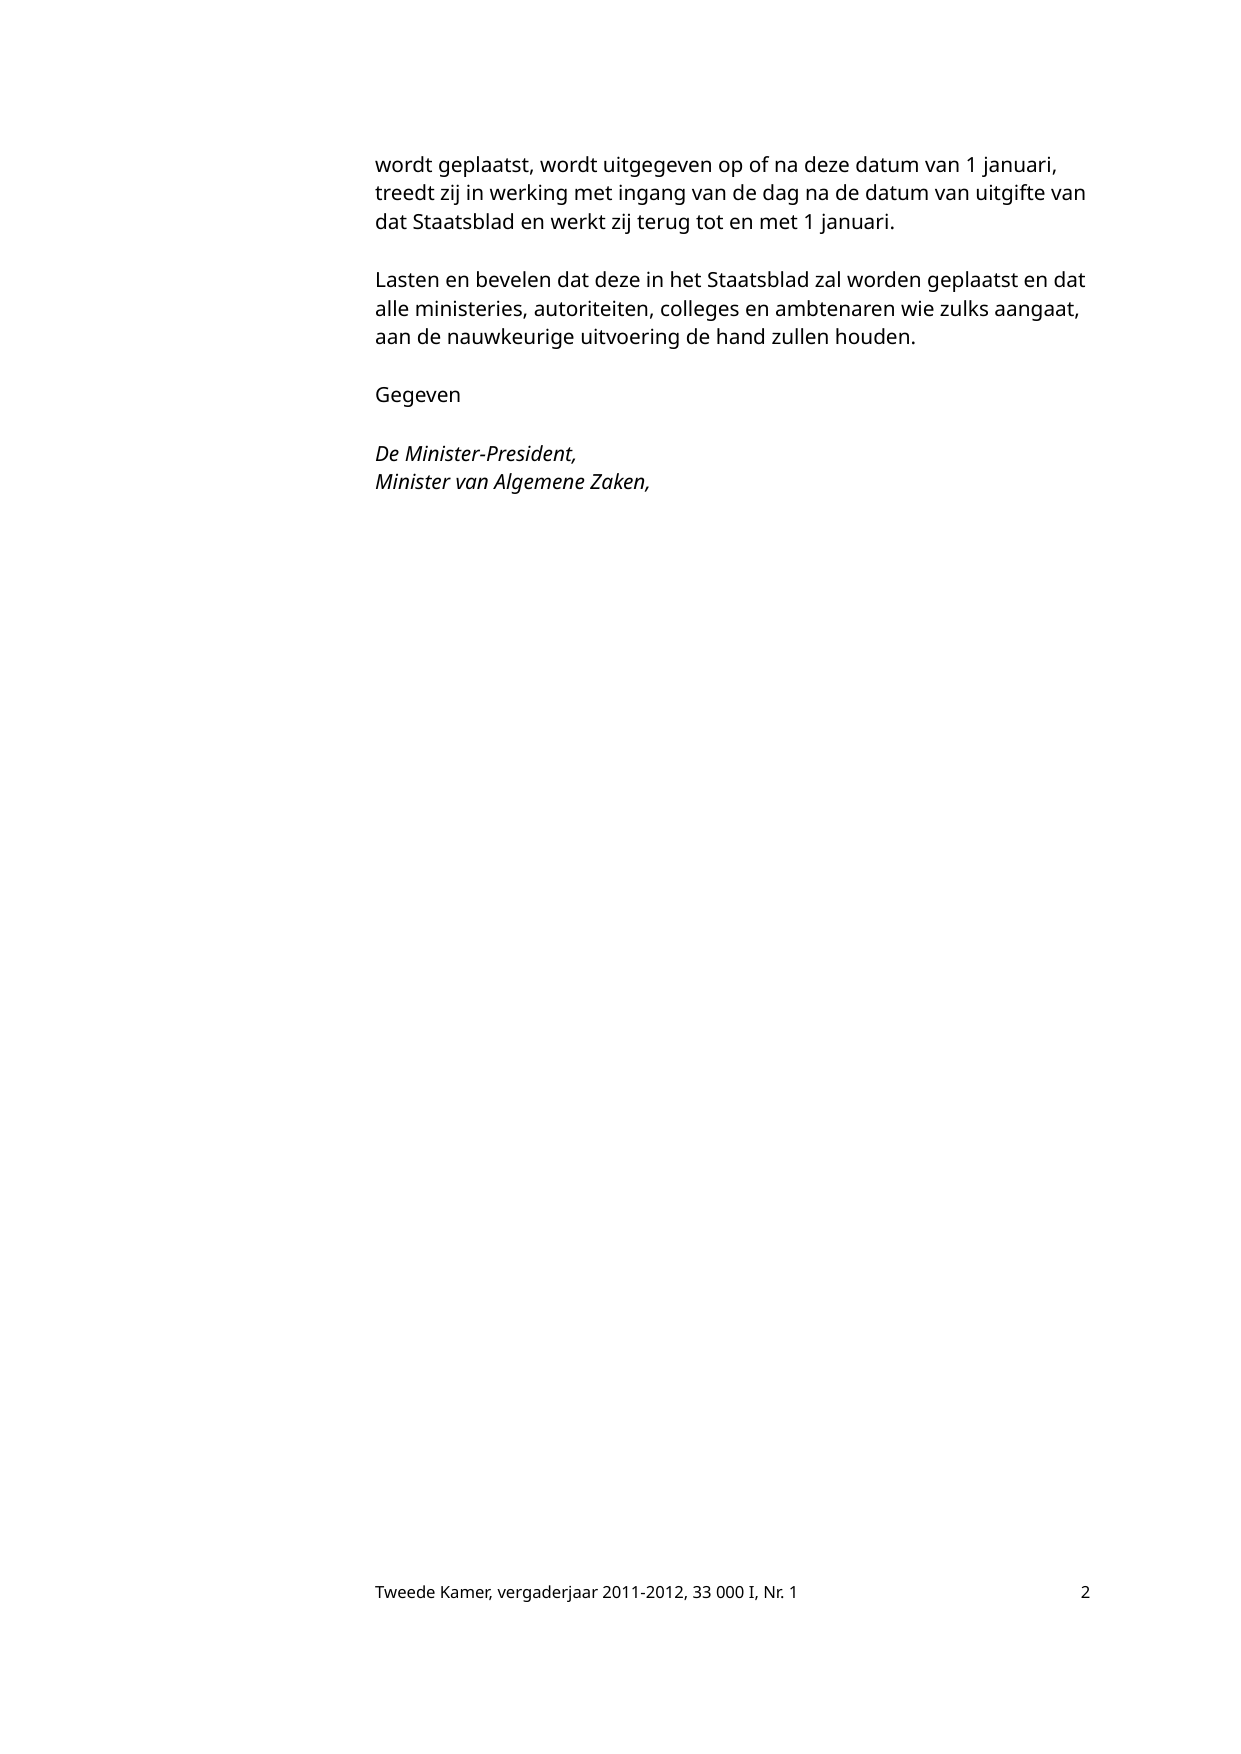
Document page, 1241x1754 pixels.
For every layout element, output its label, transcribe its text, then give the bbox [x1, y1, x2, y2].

text Minister van Algemene Zaken, [375, 467, 1090, 496]
text De Minister-President, [375, 439, 1090, 467]
text wordt geplaatst, wordt uitgegeven op of na deze datum van 1 januari, treedt zij in werking met ingang van de dag na de datum van uitgifte van dat Staatsblad en werkt zij terug tot en met 1 januari. [375, 150, 1090, 235]
text Lasten en bevelen dat deze in het Staatsblad zal worden geplaatst en dat alle ministeries, autoriteiten, colleges en ambtenaren wie zulks aangaat, aan de nauwkeurige uitvoering de hand zullen houden. [375, 265, 1090, 351]
text Gegeven [375, 381, 1090, 409]
